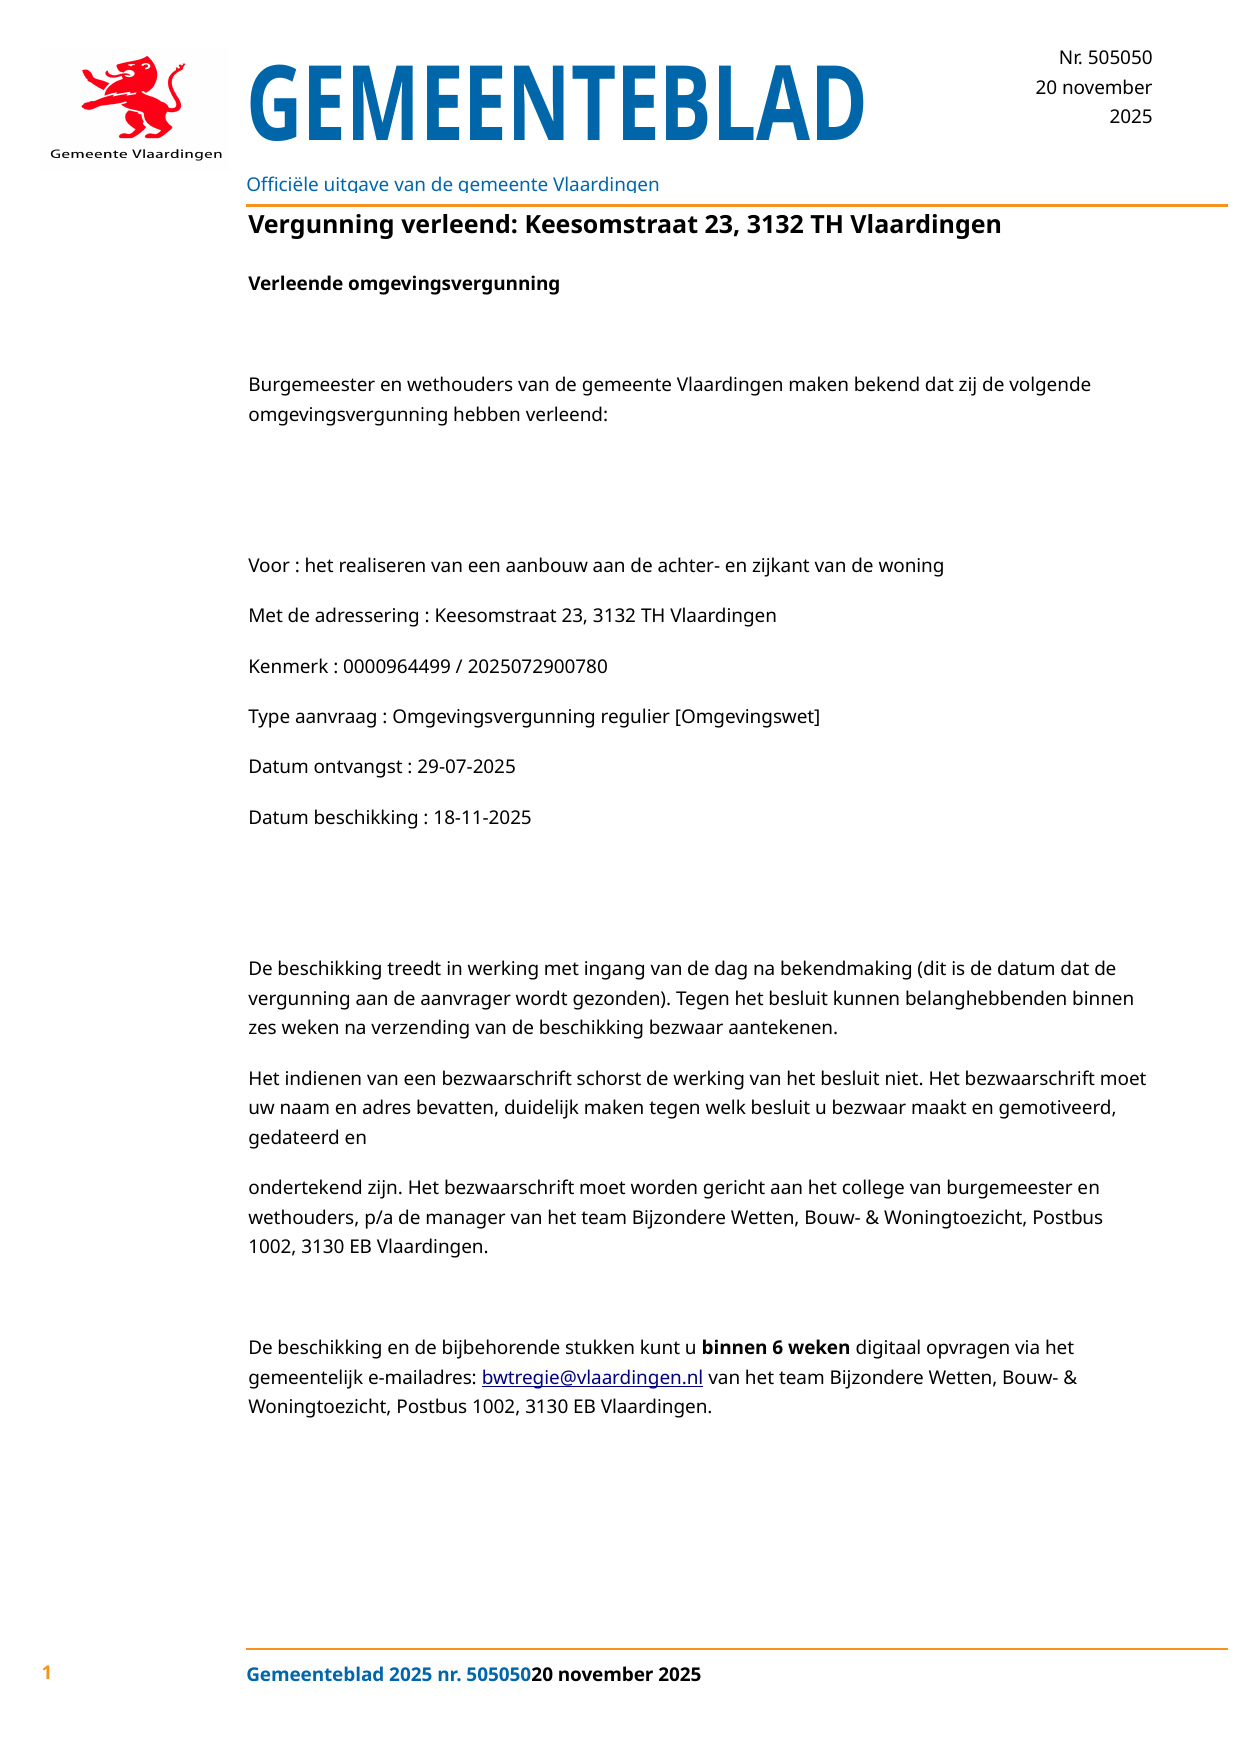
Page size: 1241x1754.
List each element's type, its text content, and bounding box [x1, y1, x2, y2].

text De beschikking treedt in werking met ingang van de dag na bekendmaking (dit is de datum dat de vergunning aan de aanvrager wordt gezonden). Tegen het besluit kunnen belanghebbenden binnen zes weken na verzending van de beschikking bezwaar aantekenen. [248, 955, 1152, 1040]
text Kenmerk : 0000964499 / 2025072900780 [248, 653, 1152, 678]
text De beschikking en de bijbehorende stukken kunt u binnen 6 weken digitaal opvragen via het gemeentelijk e-mailadres: bwtregie@vlaardingen.nl van het team Bijzondere Wetten, Bouw- & Woningtoezicht, Postbus 1002, 3130 EB Vlaardingen. [248, 1334, 1152, 1419]
text Het indienen van een bezwaarschrift schorst de werking van het besluit niet. Het bezwaarschrift moet uw naam en adres bevatten, duidelijk maken tegen welk besluit u bezwaar maakt en gemotiveerd, gedateerd en [248, 1065, 1152, 1150]
text Burgemeester en wethouders van de gemeente Vlaardingen maken bekend dat zij de volgende omgevingsvergunning hebben verleend: [248, 371, 1152, 426]
text Datum ontvangst : 29-07-2025 [248, 754, 1152, 779]
text Type aanvraag : Omgevingsvergunning regulier [Omgevingswet] [248, 703, 1152, 729]
text ondertekend zijn. Het bezwaarschrift moet worden gericht aan het college van burgemeester en wethouders, p/a de manager van het team Bijzondere Wetten, Bouw- & Woningtoezicht, Postbus 1002, 3130 EB Vlaardingen. [248, 1174, 1152, 1259]
text Vergunning verleend: Keesomstraat 23, 3132 TH Vlaardingen [248, 207, 1152, 241]
text Verleende omgevingsvergunning [248, 270, 1152, 296]
text Voor : het realiseren van een aanbouw aan de achter- en zijkant van de woning [248, 552, 1152, 578]
picture [41, 47, 231, 172]
text Met de adressering : Keesomstraat 23, 3132 TH Vlaardingen [248, 602, 1152, 628]
text Datum beschikking : 18-11-2025 [248, 804, 1152, 830]
